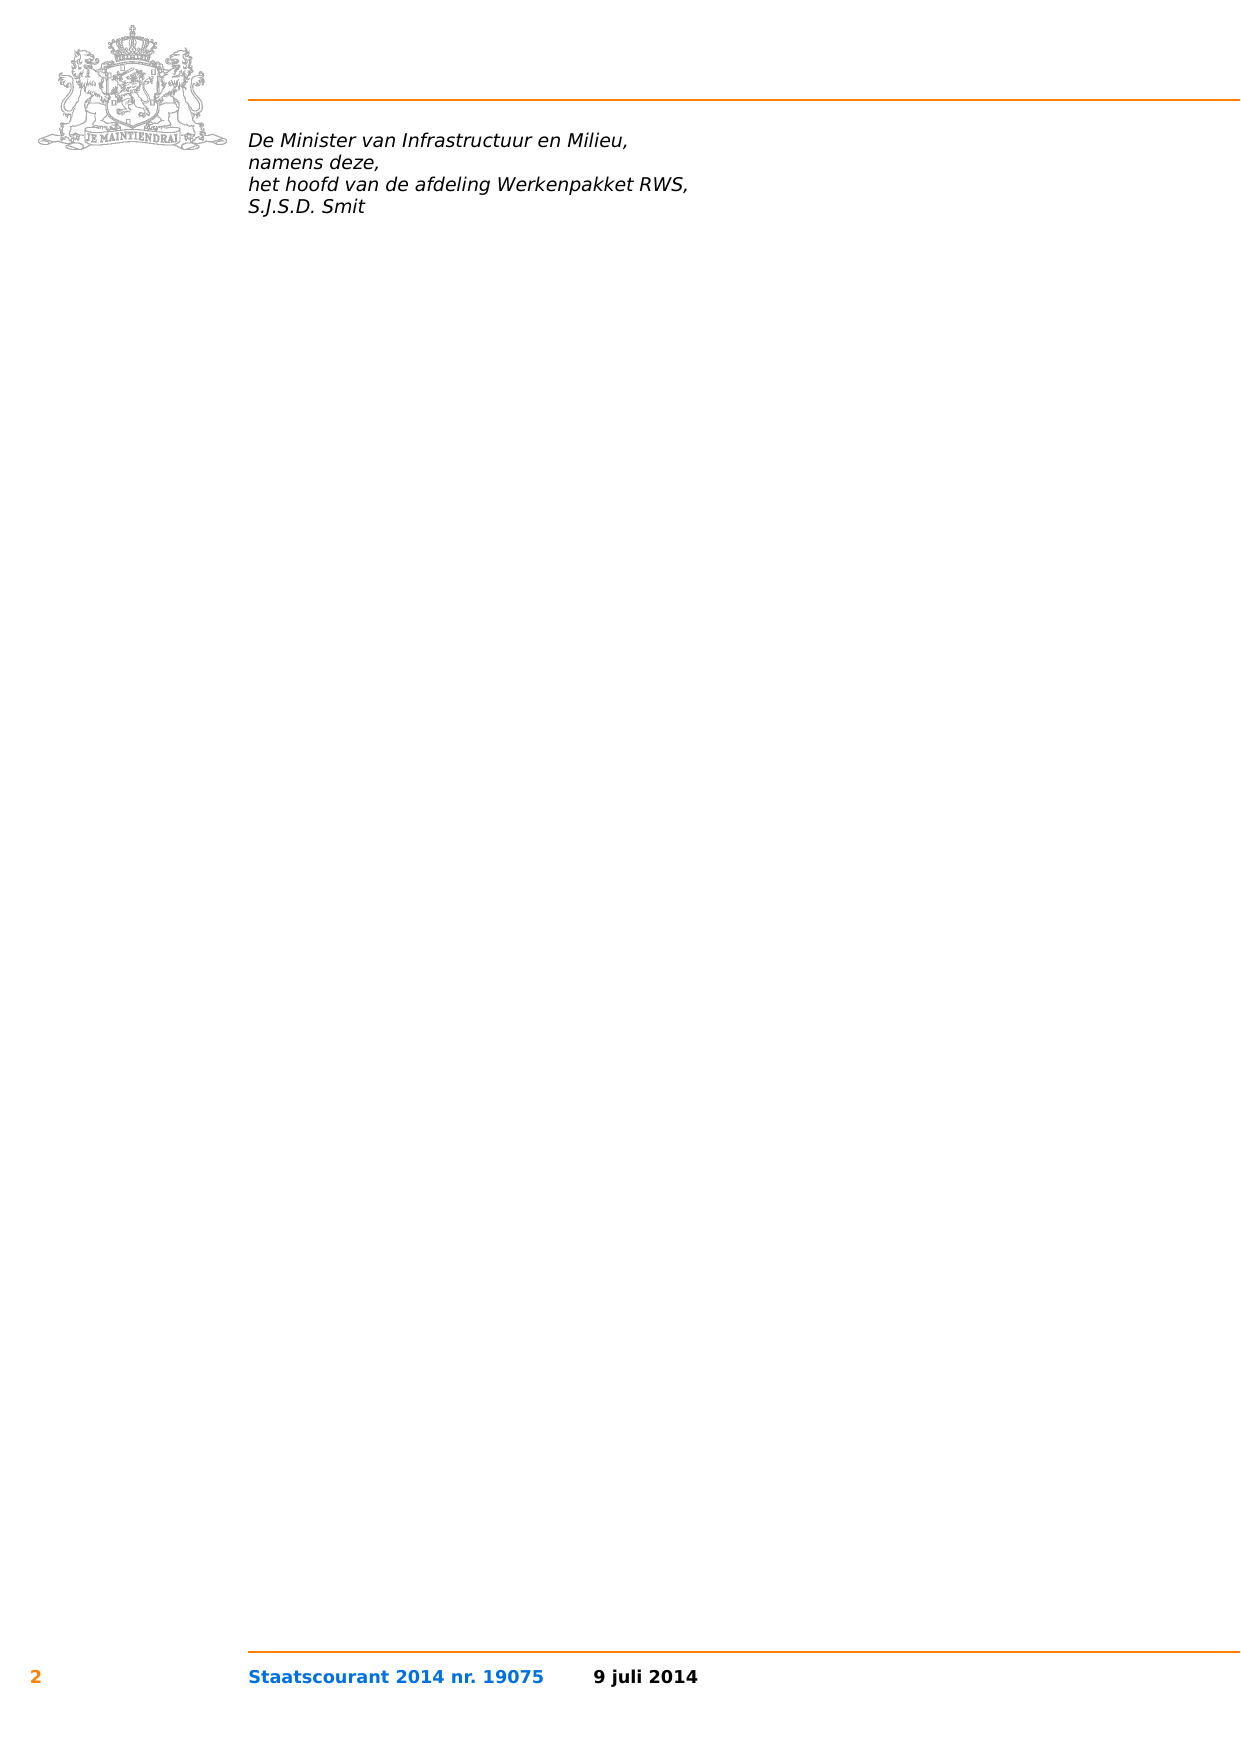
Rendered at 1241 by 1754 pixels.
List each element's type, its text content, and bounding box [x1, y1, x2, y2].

text De Minister van Infrastructuur en Milieu, namens deze, het hoofd van de afdeling Werkenpakket RWS, S.J.S.D. Smit [248, 130, 1163, 218]
picture [38, 25, 227, 150]
